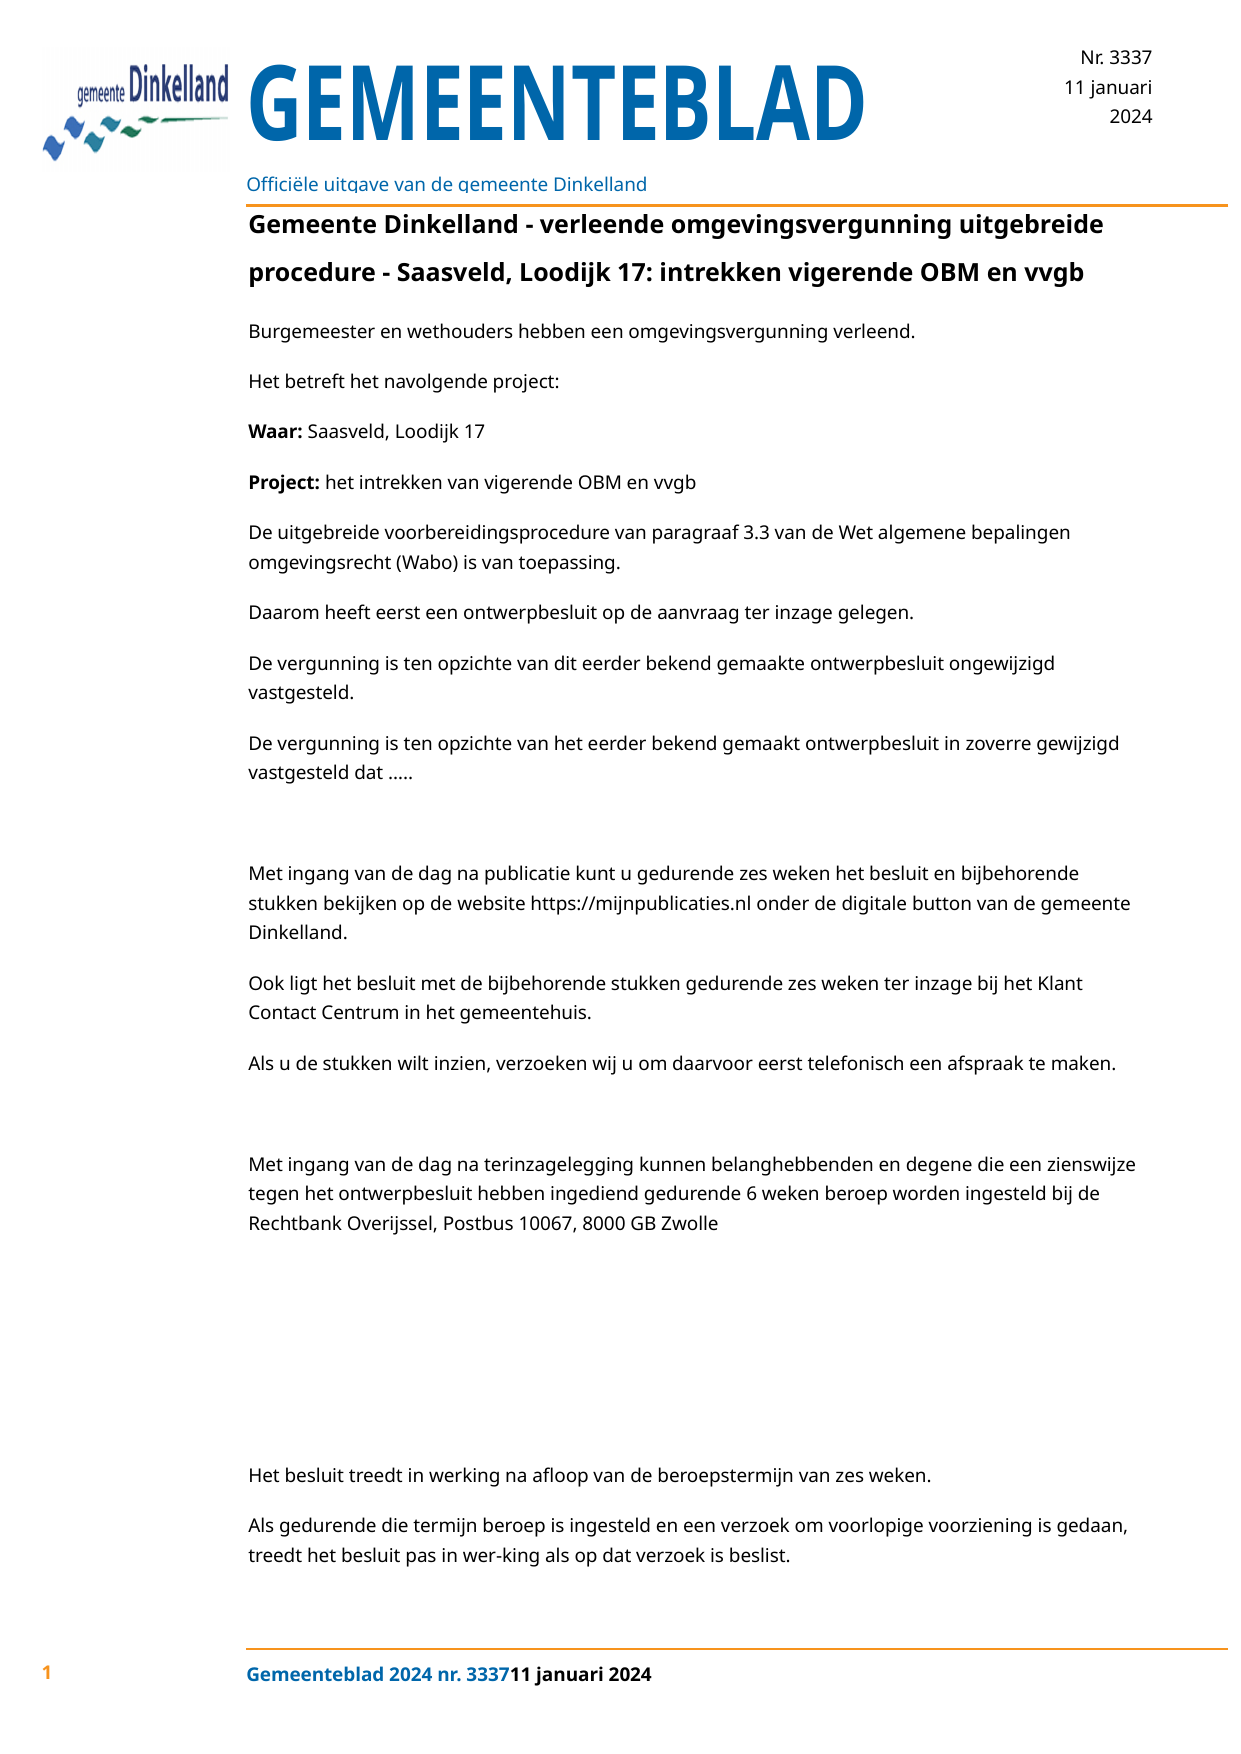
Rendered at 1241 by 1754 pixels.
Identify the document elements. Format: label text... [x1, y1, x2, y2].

text Met ingang van de dag na publicatie kunt u gedurende zes weken het besluit en bijbehorende stukken bekijken op de website https://mijnpublicaties.nl onder de digitale button van de gemeente Dinkelland. [248, 860, 1152, 945]
text Als gedurende die termijn beroep is ingesteld en een verzoek om voorlopige voorziening is gedaan, treedt het besluit pas in wer-king als op dat verzoek is beslist. [248, 1512, 1152, 1568]
text De vergunning is ten opzichte van het eerder bekend gemaakt ontwerpbesluit in zoverre gewijzigd vastgesteld dat ….. [248, 730, 1152, 785]
text Het besluit treedt in werking na afloop van de beroepstermijn van zes weken. [248, 1462, 1152, 1488]
text Met ingang van de dag na terinzagelegging kunnen belanghebbenden en degene die een zienswijze tegen het ontwerpbesluit hebben ingediend gedurende 6 weken beroep worden ingesteld bij de Rechtbank Overijssel, Postbus 10067, 8000 GB Zwolle [248, 1151, 1152, 1236]
picture [41, 47, 231, 172]
text Waar: Saasveld, Loodijk 17 [248, 419, 1152, 444]
text Gemeente Dinkelland - verleende omgevingsvergunning uitgebreide procedure - Saasveld, Loodijk 17: intrekken vigerende OBM en vvgb [248, 207, 1152, 288]
text Project: het intrekken van vigerende OBM en vvgb [248, 469, 1152, 495]
text Als u de stukken wilt inzien, verzoeken wij u om daarvoor eerst telefonisch een afspraak te maken. [248, 1050, 1152, 1076]
text Burgemeester en wethouders hebben een omgevingsvergunning verleend. [248, 318, 1152, 344]
text Het betreft het navolgende project: [248, 368, 1152, 394]
text De uitgebreide voorbereidingsprocedure van paragraaf 3.3 van de Wet algemene bepalingen omgevingsrecht (Wabo) is van toepassing. [248, 519, 1152, 575]
text Ook ligt het besluit met de bijbehorende stukken gedurende zes weken ter inzage bij het Klant Contact Centrum in het gemeentehuis. [248, 970, 1152, 1025]
text De vergunning is ten opzichte van dit eerder bekend gemaakte ontwerpbesluit ongewijzigd vastgesteld. [248, 650, 1152, 705]
text Daarom heeft eerst een ontwerpbesluit op de aanvraag ter inzage gelegen. [248, 599, 1152, 625]
